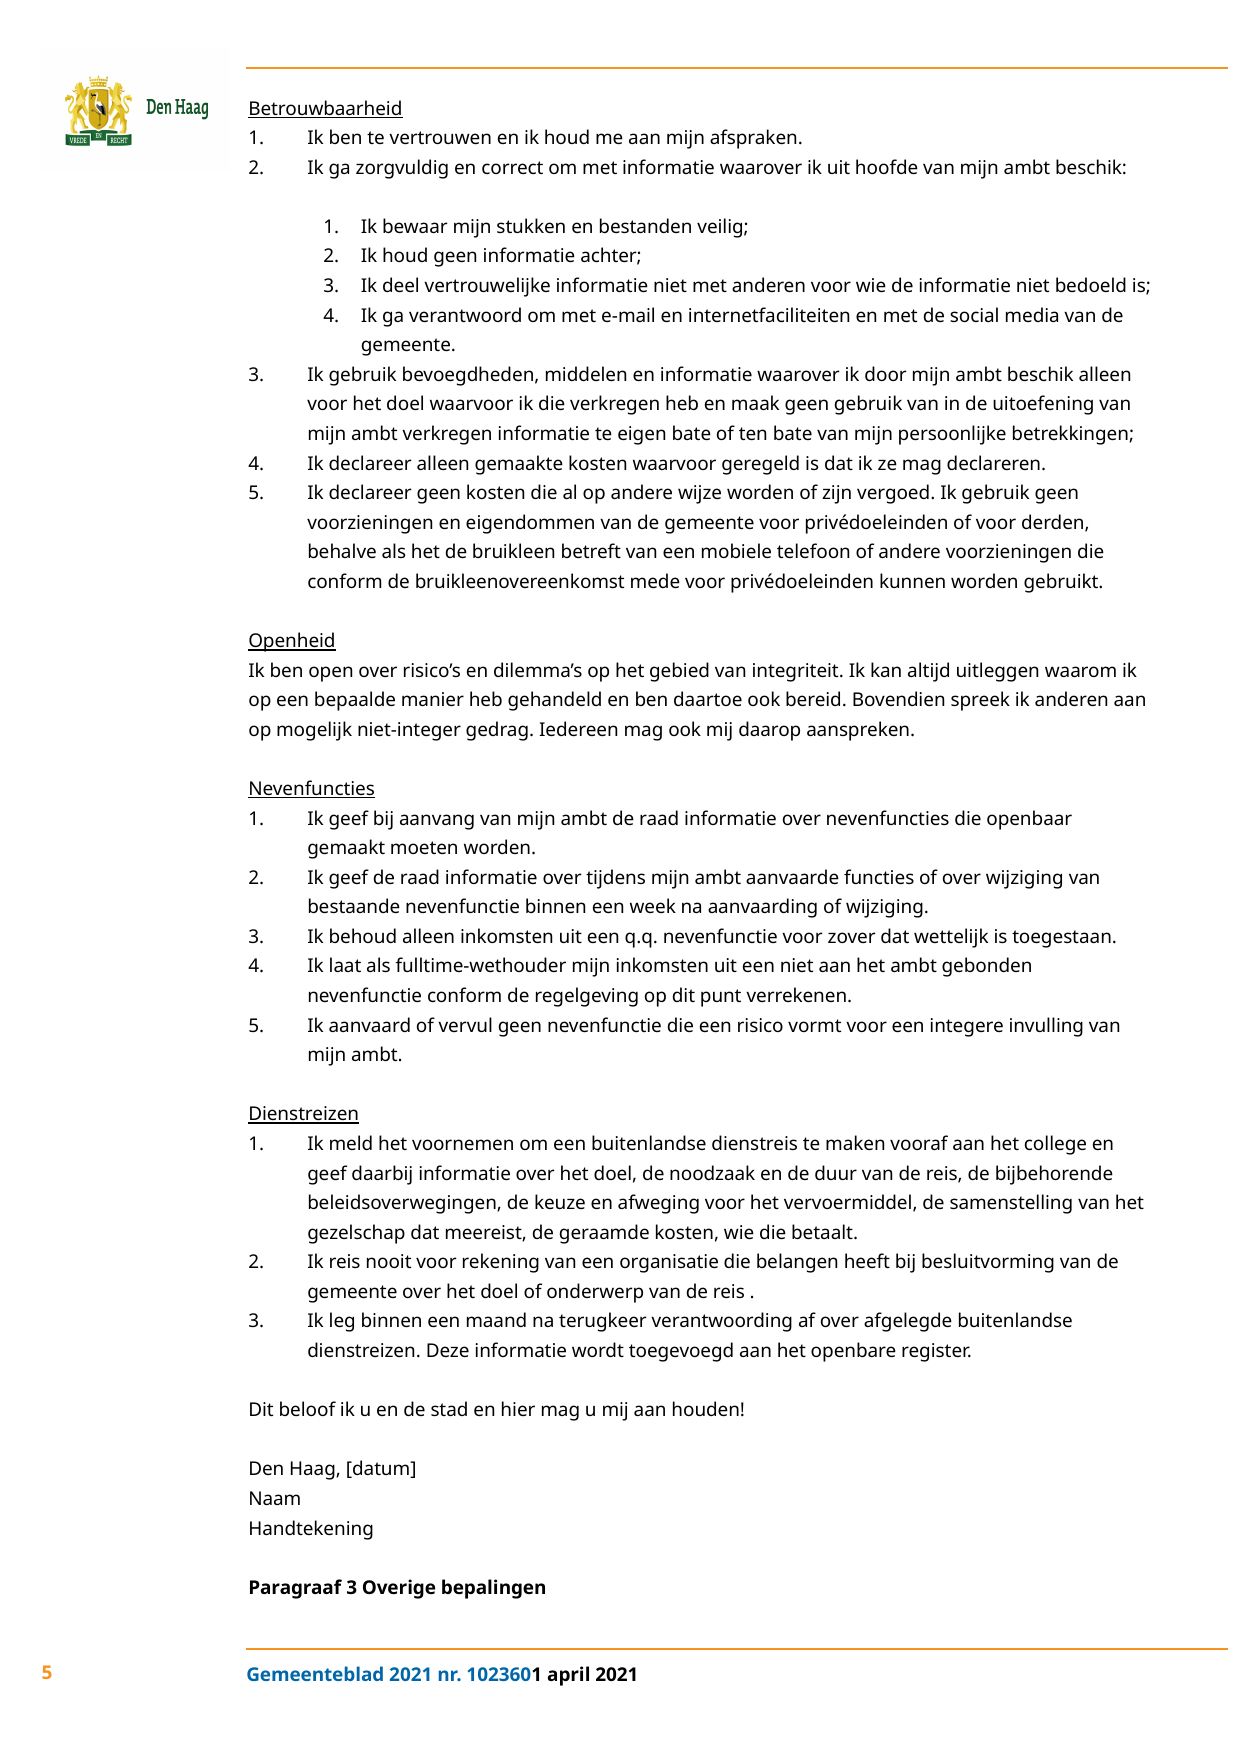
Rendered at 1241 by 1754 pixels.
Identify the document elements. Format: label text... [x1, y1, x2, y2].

list Ik gebruik bevoegdheden, middelen en informatie waarover ik door mijn ambt beschik alleen voor het doel waarvoor ik die verkregen heb en maak geen gebruik van in de uitoefening van mijn ambt verkregen informatie te eigen bate of ten bate van mijn persoonlijke betrekkingen; [248, 361, 1152, 446]
list Ik declareer geen kosten die al op andere wijze worden of zijn vergoed. Ik gebruik geen voorzieningen en eigendommen van de gemeente voor privédoeleinden of voor derden, behalve als het de bruikleen betreft van een mobiele telefoon of andere voorzieningen die conform de bruikleenovereenkomst mede voor privédoeleinden kunnen worden gebruikt. [248, 479, 1152, 594]
text Nevenfuncties [248, 775, 1152, 801]
text Handtekening [248, 1515, 1152, 1541]
list Ik aanvaard of vervul geen nevenfunctie die een risico vormt voor een integere invulling van mijn ambt. [248, 1012, 1152, 1067]
list Ik laat als fulltime-wethouder mijn inkomsten uit een niet aan het ambt gebonden nevenfunctie conform de regelgeving op dit punt verrekenen. [248, 953, 1152, 1008]
list Ik ga zorgvuldig en correct om met informatie waarover ik uit hoofde van mijn ambt beschik: [248, 154, 1152, 180]
text Naam [248, 1485, 1152, 1511]
list Ik geef de raad informatie over tijdens mijn ambt aanvaarde functies of over wijziging van bestaande nevenfunctie binnen een week na aanvaarding of wijziging. [248, 864, 1152, 919]
list Ik declareer alleen gemaakte kosten waarvoor geregeld is dat ik ze mag declareren. [248, 450, 1152, 476]
list Ik houd geen informatie achter; [323, 243, 1152, 268]
list Ik ben te vertrouwen en ik houd me aan mijn afspraken. [248, 124, 1152, 150]
text Ik ben open over risico’s en dilemma’s op het gebied van integriteit. Ik kan altijd uitleggen waarom ik op een bepaalde manier heb gehandeld en ben daartoe ook bereid. Bovendien spreek ik anderen aan op mogelijk niet-integer gedrag. Iedereen mag ook mij daarop aanspreken. [248, 657, 1152, 742]
text Dit beloof ik u en de stad en hier mag u mij aan houden! [248, 1396, 1152, 1422]
text Den Haag, [datum] [248, 1456, 1152, 1481]
picture [41, 47, 231, 172]
list Ik bewaar mijn stukken en bestanden veilig; [323, 213, 1152, 239]
text Paragraaf 3 Overige bepalingen [248, 1574, 1152, 1600]
text Openheid [248, 627, 1152, 653]
text Betrouwbaarheid [248, 95, 1152, 121]
list Ik meld het voornemen om een buitenlandse dienstreis te maken vooraf aan het college en geef daarbij informatie over het doel, de noodzaak en de duur van de reis, de bijbehorende beleidsoverwegingen, de keuze en afweging voor het vervoermiddel, de samenstelling van het gezelschap dat meereist, de geraamde kosten, wie die betaalt. [248, 1130, 1152, 1245]
list Ik geef bij aanvang van mijn ambt de raad informatie over nevenfuncties die openbaar gemaakt moeten worden. [248, 805, 1152, 860]
list Ik reis nooit voor rekening van een organisatie die belangen heeft bij besluitvorming van de gemeente over het doel of onderwerp van de reis . [248, 1248, 1152, 1304]
list Ik behoud alleen inkomsten uit een q.q. nevenfunctie voor zover dat wettelijk is toegestaan. [248, 923, 1152, 949]
list Ik ga verantwoord om met e-mail en internetfaciliteiten en met de social media van de gemeente. [323, 302, 1152, 357]
text Dienstreizen [248, 1101, 1152, 1126]
list Ik leg binnen een maand na terugkeer verantwoording af over afgelegde buitenlandse dienstreizen. Deze informatie wordt toegevoegd aan het openbare register. [248, 1308, 1152, 1363]
list Ik deel vertrouwelijke informatie niet met anderen voor wie de informatie niet bedoeld is; [323, 272, 1152, 298]
